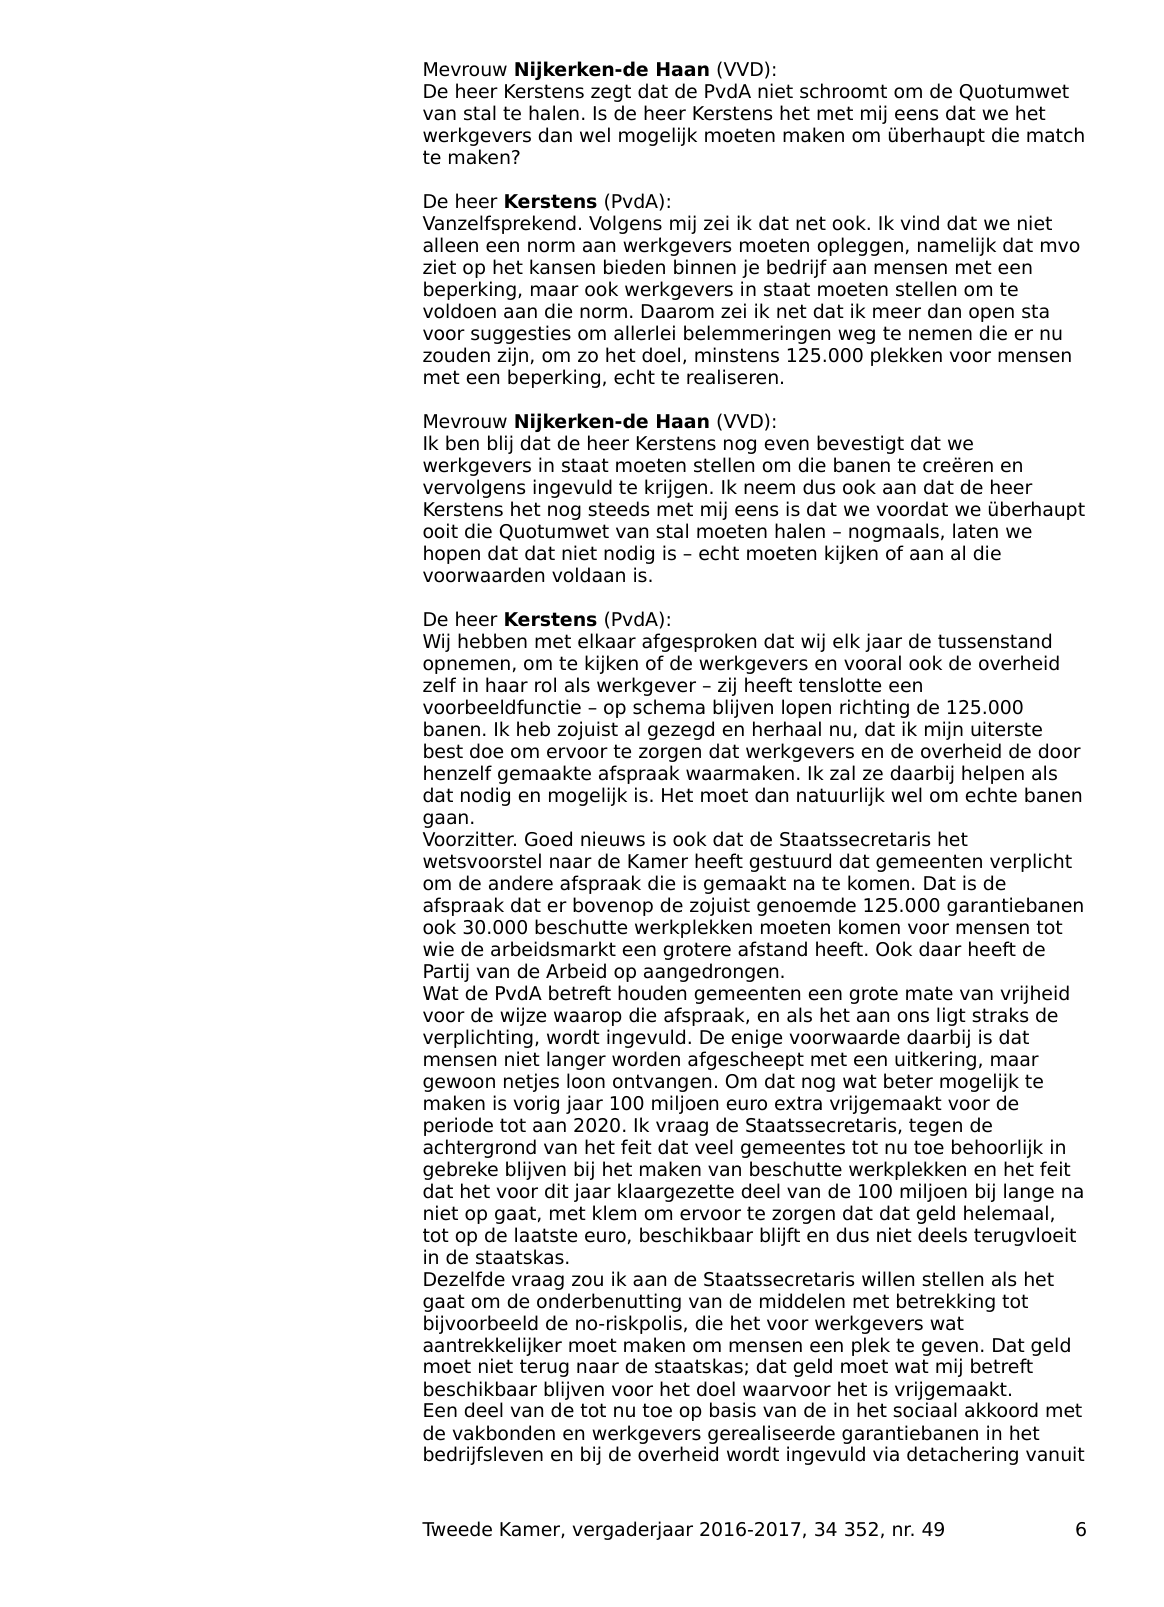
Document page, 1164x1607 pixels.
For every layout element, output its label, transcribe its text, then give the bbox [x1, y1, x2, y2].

text Vanzelfsprekend. Volgens mij zei ik dat net ook. Ik vind dat we niet alleen een norm aan werkgevers moeten opleggen, namelijk dat mvo ziet op het kansen bieden binnen je bedrijf aan mensen met een beperking, maar ook werkgevers in staat moeten stellen om te voldoen aan die norm. Daarom zei ik net dat ik meer dan open sta voor suggesties om allerlei belemmeringen weg te nemen die er nu zouden zijn, om zo het doel, minstens 125.000 plekken voor mensen met een beperking, echt te realiseren. [422, 213, 1087, 389]
text Wat de PvdA betreft houden gemeenten een grote mate van vrijheid voor de wijze waarop die afspraak, en als het aan ons ligt straks de verplichting, wordt ingevuld. De enige voorwaarde daarbij is dat mensen niet langer worden afgescheept met een uitkering, maar gewoon netjes loon ontvangen. Om dat nog wat beter mogelijk te maken is vorig jaar 100 miljoen euro extra vrijgemaakt voor de periode tot aan 2020. Ik vraag de Staatssecretaris, tegen de achtergrond van het feit dat veel gemeentes tot nu toe behoorlijk in gebreke blijven bij het maken van beschutte werkplekken en het feit dat het voor dit jaar klaargezette deel van de 100 miljoen bij lange na niet op gaat, met klem om ervoor te zorgen dat dat geld helemaal, tot op de laatste euro, beschikbaar blijft en dus niet deels terugvloeit in de staatskas. [422, 983, 1087, 1268]
text Mevrouw Nijkerken-de Haan (VVD): [422, 59, 1087, 81]
text De heer Kerstens (PvdA): [422, 609, 1087, 631]
text De heer Kerstens (PvdA): [422, 191, 1087, 213]
text Voorzitter. Goed nieuws is ook dat de Staatssecretaris het wetsvoorstel naar de Kamer heeft gestuurd dat gemeenten verplicht om de andere afspraak die is gemaakt na te komen. Dat is de afspraak dat er bovenop de zojuist genoemde 125.000 garantiebanen ook 30.000 beschutte werkplekken moeten komen voor mensen tot wie de arbeidsmarkt een grotere afstand heeft. Ook daar heeft de Partij van de Arbeid op aangedrongen. [422, 829, 1087, 983]
text De heer Kerstens zegt dat de PvdA niet schroomt om de Quotumwet van stal te halen. Is de heer Kerstens het met mij eens dat we het werkgevers dan wel mogelijk moeten maken om überhaupt die match te maken? [422, 81, 1087, 169]
text Ik ben blij dat de heer Kerstens nog even bevestigt dat we werkgevers in staat moeten stellen om die banen te creëren en vervolgens ingevuld te krijgen. Ik neem dus ook aan dat de heer Kerstens het nog steeds met mij eens is dat we voordat we überhaupt ooit die Quotumwet van stal moeten halen – nogmaals, laten we hopen dat dat niet nodig is – echt moeten kijken of aan al die voorwaarden voldaan is. [422, 433, 1087, 587]
text Wij hebben met elkaar afgesproken dat wij elk jaar de tussenstand opnemen, om te kijken of de werkgevers en vooral ook de overheid zelf in haar rol als werkgever – zij heeft tenslotte een voorbeeldfunctie – op schema blijven lopen richting de 125.000 banen. Ik heb zojuist al gezegd en herhaal nu, dat ik mijn uiterste best doe om ervoor te zorgen dat werkgevers en de overheid de door henzelf gemaakte afspraak waarmaken. Ik zal ze daarbij helpen als dat nodig en mogelijk is. Het moet dan natuurlijk wel om echte banen gaan. [422, 631, 1087, 829]
text Mevrouw Nijkerken-de Haan (VVD): [422, 411, 1087, 433]
text Dezelfde vraag zou ik aan de Staatssecretaris willen stellen als het gaat om de onderbenutting van de middelen met betrekking tot bijvoorbeeld de no-riskpolis, die het voor werkgevers wat aantrekkelijker moet maken om mensen een plek te geven. Dat geld moet niet terug naar de staatskas; dat geld moet wat mij betreft beschikbaar blijven voor het doel waarvoor het is vrijgemaakt. [422, 1268, 1087, 1400]
text Een deel van de tot nu toe op basis van de in het sociaal akkoord met de vakbonden en werkgevers gerealiseerde garantiebanen in het bedrijfsleven en bij de overheid wordt ingevuld via detachering vanuit [422, 1400, 1087, 1466]
